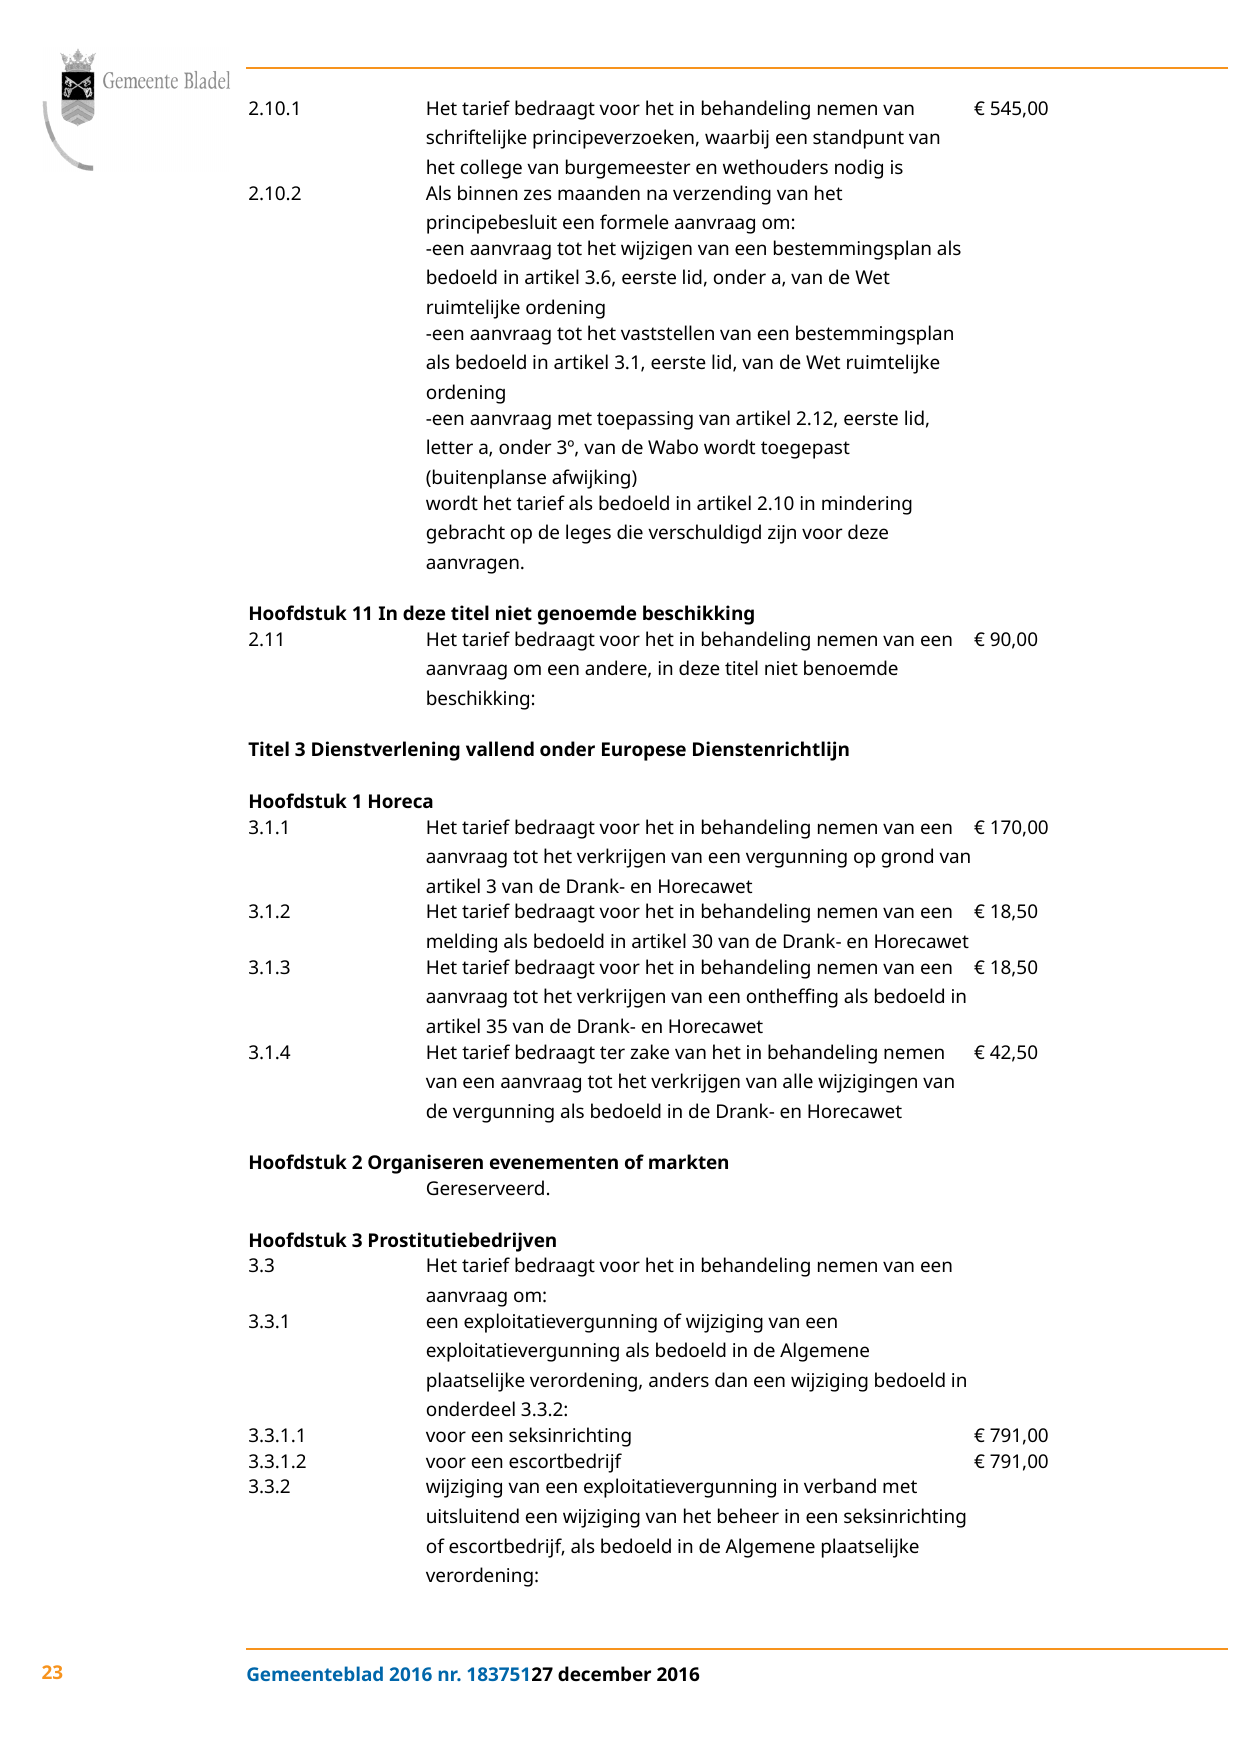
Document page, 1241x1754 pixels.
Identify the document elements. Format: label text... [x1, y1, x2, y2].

table_cell [426, 711, 974, 737]
table_cell Titel 3 Dienstverlening vallend onder Europese Dienstenrichtlijn [248, 737, 1152, 762]
table_cell [974, 1253, 1152, 1308]
table_cell [248, 235, 426, 320]
table_cell Het tarief bedraagt voor het in behandeling nemen van een aanvraag om een andere, in deze titel niet benoemde beschikking: [426, 626, 974, 711]
table_cell voor een seksinrichting [426, 1422, 974, 1448]
table_cell Hoofdstuk 11 In deze titel niet genoemde beschikking [248, 600, 1152, 626]
table_cell [426, 1201, 974, 1227]
table_cell [248, 1124, 426, 1149]
table_cell [974, 490, 1152, 574]
table_cell [248, 405, 426, 490]
table_cell [974, 575, 1152, 600]
table_cell [248, 320, 426, 405]
table_cell [426, 575, 974, 600]
table_cell 2.10.1 [248, 95, 426, 180]
table_cell 3.3.2 [248, 1474, 426, 1588]
table_cell 3.3.1 [248, 1308, 426, 1422]
table_cell € 90,00 [974, 626, 1152, 711]
table_cell € 42,50 [974, 1039, 1152, 1124]
table_cell 3.1.3 [248, 954, 426, 1039]
table_cell [974, 235, 1152, 320]
table_cell [248, 1201, 426, 1227]
table_cell voor een escortbedrijf [426, 1448, 974, 1474]
table_cell [248, 575, 426, 600]
table_cell [974, 1474, 1152, 1588]
table_cell € 18,50 [974, 899, 1152, 954]
table_cell [248, 763, 426, 788]
table_cell € 170,00 [974, 814, 1152, 899]
table_cell [426, 763, 974, 788]
table_cell 3.3.1.1 [248, 1422, 426, 1448]
table_cell [974, 405, 1152, 490]
table_cell € 791,00 [974, 1422, 1152, 1448]
table_cell Het tarief bedraagt voor het in behandeling nemen van een aanvraag tot het verkrijgen van een vergunning op grond van artikel 3 van de Drank- en Horecawet [426, 814, 974, 899]
table_cell [974, 1308, 1152, 1422]
table_cell 2.10.2 [248, 180, 426, 235]
table_cell 3.3.1.2 [248, 1448, 426, 1474]
table_cell Gereserveerd. [426, 1175, 974, 1201]
table_cell [974, 1124, 1152, 1149]
table_cell een exploitatievergunning of wijziging van een exploitatievergunning als bedoeld in de Algemene plaatselijke verordening, anders dan een wijziging bedoeld in onderdeel 3.3.2: [426, 1308, 974, 1422]
table_cell Het tarief bedraagt voor het in behandeling nemen van een aanvraag tot het verkrijgen van een ontheffing als bedoeld in artikel 35 van de Drank- en Horecawet [426, 954, 974, 1039]
table_cell wordt het tarief als bedoeld in artikel 2.10 in mindering gebracht op de leges die verschuldigd zijn voor deze aanvragen. [426, 490, 974, 574]
table_cell [974, 1175, 1152, 1201]
table_cell [426, 1124, 974, 1149]
table_cell [974, 763, 1152, 788]
table_cell [974, 1201, 1152, 1227]
table_cell -een aanvraag tot het vaststellen van een bestemmingsplan als bedoeld in artikel 3.1, eerste lid, van de Wet ruimtelijke ordening [426, 320, 974, 405]
table_cell Het tarief bedraagt voor het in behandeling nemen van een melding als bedoeld in artikel 30 van de Drank- en Horecawet [426, 899, 974, 954]
table_cell 3.3 [248, 1253, 426, 1308]
table_cell -een aanvraag met toepassing van artikel 2.12, eerste lid, letter a, onder 3º, van de Wabo wordt toegepast (buitenplanse afwijking) [426, 405, 974, 490]
table_cell [974, 711, 1152, 737]
table_cell wijziging van een exploitatievergunning in verband met uitsluitend een wijziging van het beheer in een seksinrichting of escortbedrijf, als bedoeld in de Algemene plaatselijke verordening: [426, 1474, 974, 1588]
table_cell [248, 490, 426, 574]
table_cell € 18,50 [974, 954, 1152, 1039]
table_cell [248, 1175, 426, 1201]
table_cell € 791,00 [974, 1448, 1152, 1474]
table_cell 3.1.2 [248, 899, 426, 954]
table_cell [974, 320, 1152, 405]
picture [41, 47, 231, 172]
table_cell Het tarief bedraagt voor het in behandeling nemen van een aanvraag om: [426, 1253, 974, 1308]
table_cell [248, 711, 426, 737]
table_cell [974, 180, 1152, 235]
table_cell Hoofdstuk 1 Horeca [248, 788, 1152, 814]
table_cell Het tarief bedraagt ter zake van het in behandeling nemen van een aanvraag tot het verkrijgen van alle wijzigingen van de vergunning als bedoeld in de Drank- en Horecawet [426, 1039, 974, 1124]
table_cell Als binnen zes maanden na verzending van het principebesluit een formele aanvraag om: [426, 180, 974, 235]
table_cell Het tarief bedraagt voor het in behandeling nemen van schriftelijke principeverzoeken, waarbij een standpunt van het college van burgemeester en wethouders nodig is [426, 95, 974, 180]
table_cell 3.1.1 [248, 814, 426, 899]
table_cell € 545,00 [974, 95, 1152, 180]
table_cell 3.1.4 [248, 1039, 426, 1124]
table_cell Hoofdstuk 3 Prostitutiebedrijven [248, 1227, 1152, 1252]
table_cell -een aanvraag tot het wijzigen van een bestemmingsplan als bedoeld in artikel 3.6, eerste lid, onder a, van de Wet ruimtelijke ordening [426, 235, 974, 320]
table_cell 2.11 [248, 626, 426, 711]
table_cell Hoofdstuk 2 Organiseren evenementen of markten [248, 1150, 1152, 1175]
